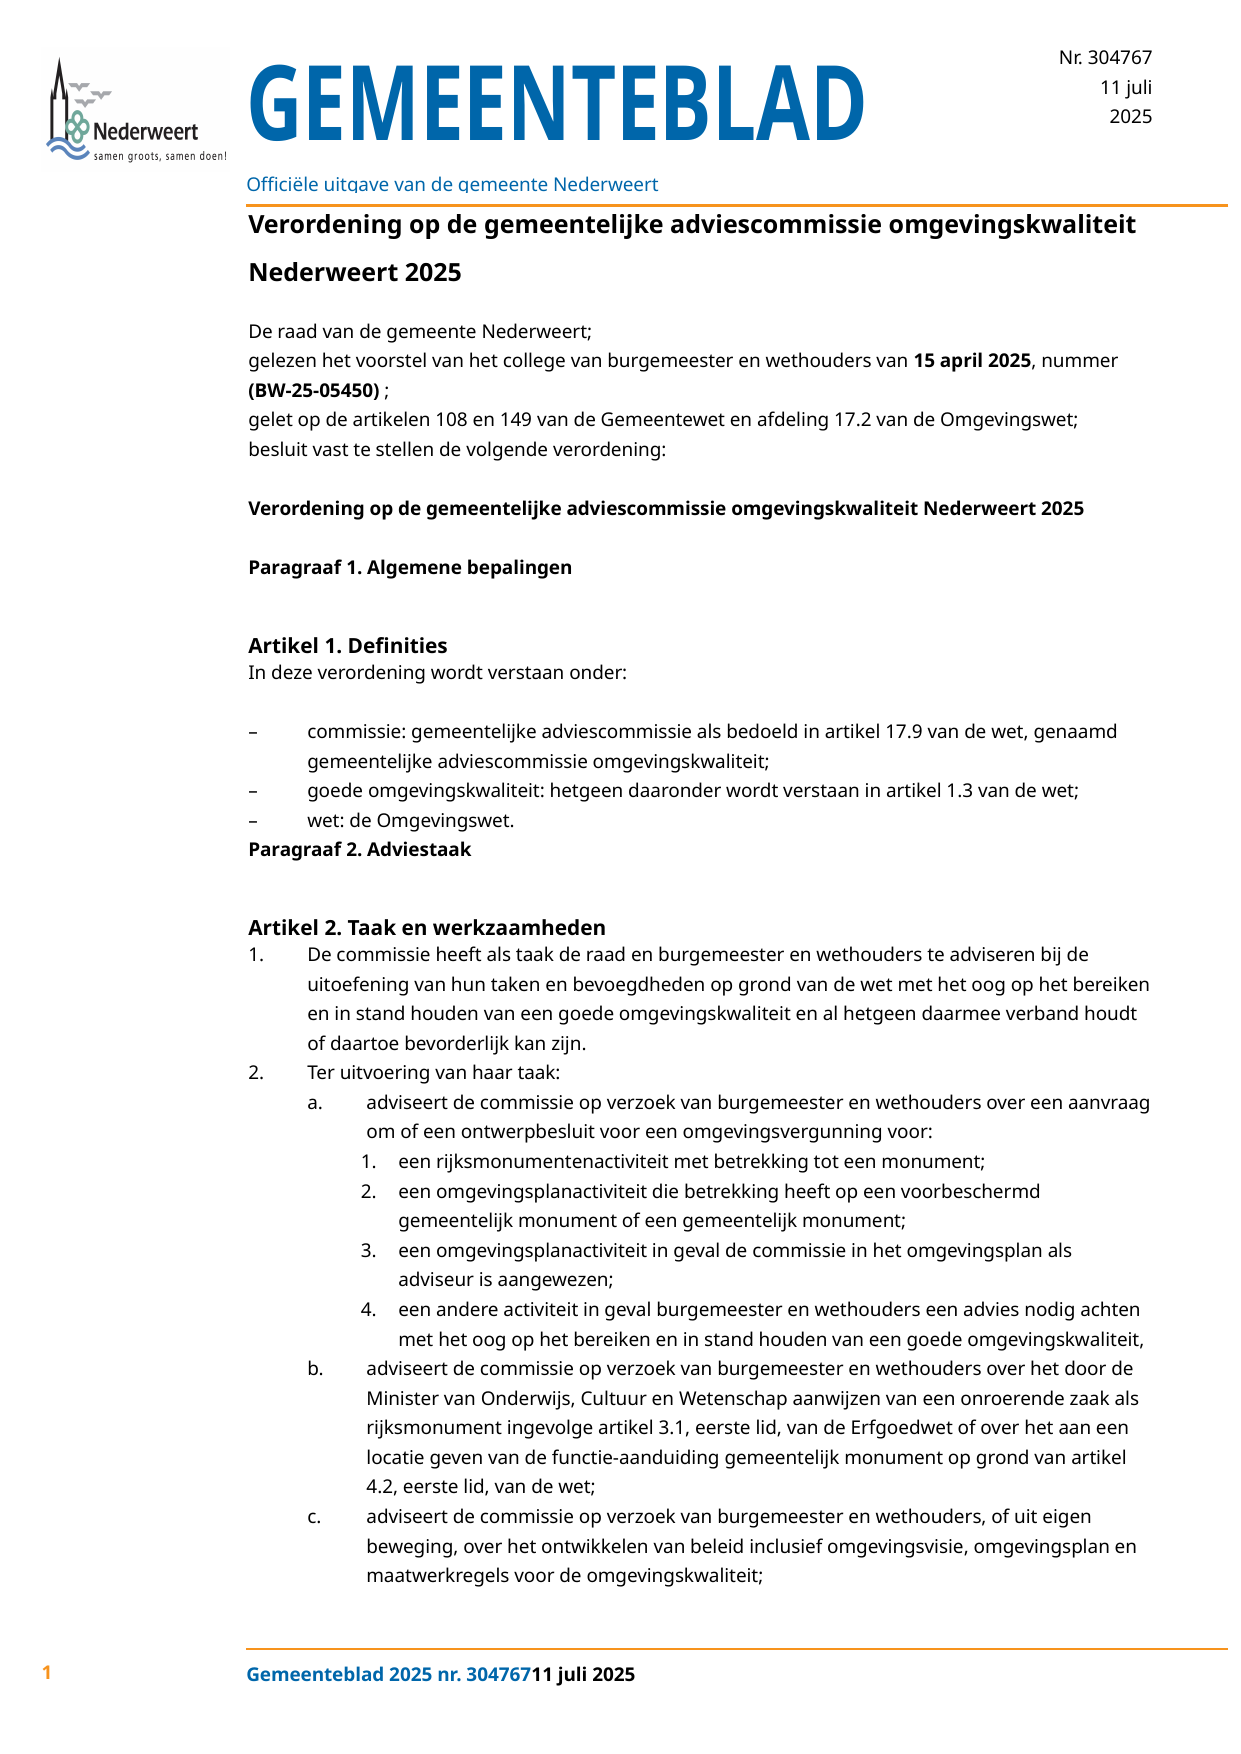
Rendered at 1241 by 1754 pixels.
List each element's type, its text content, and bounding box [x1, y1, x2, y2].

list adviseert de commissie op verzoek van burgemeester en wethouders over een aanvraag om of een ontwerpbesluit voor een omgevingsvergunning voor: [307, 1089, 1152, 1144]
list een andere activiteit in geval burgemeester en wethouders een advies nodig achten met het oog op het bereiken en in stand houden van een goede omgevingskwaliteit, [361, 1296, 1152, 1352]
list adviseert de commissie op verzoek van burgemeester en wethouders, of uit eigen beweging, over het ontwikkelen van beleid inclusief omgevingsvisie, omgevingsplan en maatwerkregels voor de omgevingskwaliteit; [307, 1503, 1152, 1588]
list wet: de Omgevingswet. [248, 807, 1152, 833]
text Paragraaf 1. Algemene bepalingen [248, 554, 1152, 580]
list een rijksmonumentenactiviteit met betrekking tot een monument; [361, 1148, 1152, 1174]
text De raad van de gemeente Nederweert; [248, 318, 1152, 344]
list goede omgevingskwaliteit: hetgeen daaronder wordt verstaan in artikel 1.3 van de wet; [248, 777, 1152, 803]
list een omgevingsplanactiviteit die betrekking heeft op een voorbeschermd gemeentelijk monument of een gemeentelijk monument; [361, 1178, 1152, 1233]
text In deze verordening wordt verstaan onder: [248, 659, 1152, 685]
text Paragraaf 2. Adviestaak [248, 837, 1152, 862]
text Artikel 2. Taak en werkzaamheden [248, 913, 1152, 941]
list De commissie heeft als taak de raad en burgemeester en wethouders te adviseren bij de uitoefening van hun taken en bevoegdheden op grond van de wet met het oog op het bereiken en in stand houden van een goede omgevingskwaliteit en al hetgeen daarmee verband houdt of daartoe bevorderlijk kan zijn. [248, 941, 1152, 1056]
text Verordening op de gemeentelijke adviescommissie omgevingskwaliteit Nederweert 2025 [248, 207, 1152, 288]
text Verordening op de gemeentelijke adviescommissie omgevingskwaliteit Nederweert 2025 [248, 495, 1152, 521]
text gelet op de artikelen 108 en 149 van de Gemeentewet en afdeling 17.2 van de Omgevingswet; [248, 407, 1152, 432]
text gelezen het voorstel van het college van burgemeester en wethouders van 15 april 2025, nummer (BW-25-05450) ; [248, 347, 1152, 403]
text Artikel 1. Definities [248, 631, 1152, 659]
text besluit vast te stellen de volgende verordening: [248, 436, 1152, 462]
picture [41, 47, 231, 172]
list commissie: gemeentelijke adviescommissie als bedoeld in artikel 17.9 van de wet, genaamd gemeentelijke adviescommissie omgevingskwaliteit; [248, 718, 1152, 774]
list Ter uitvoering van haar taak: [248, 1059, 1152, 1085]
list adviseert de commissie op verzoek van burgemeester en wethouders over het door de Minister van Onderwijs, Cultuur en Wetenschap aanwijzen van een onroerende zaak als rijksmonument ingevolge artikel 3.1, eerste lid, van de Erfgoedwet of over het aan een locatie geven van de functie-aanduiding gemeentelijk monument op grond van artikel 4.2, eerste lid, van de wet; [307, 1355, 1152, 1499]
list een omgevingsplanactiviteit in geval de commissie in het omgevingsplan als adviseur is aangewezen; [361, 1237, 1152, 1292]
